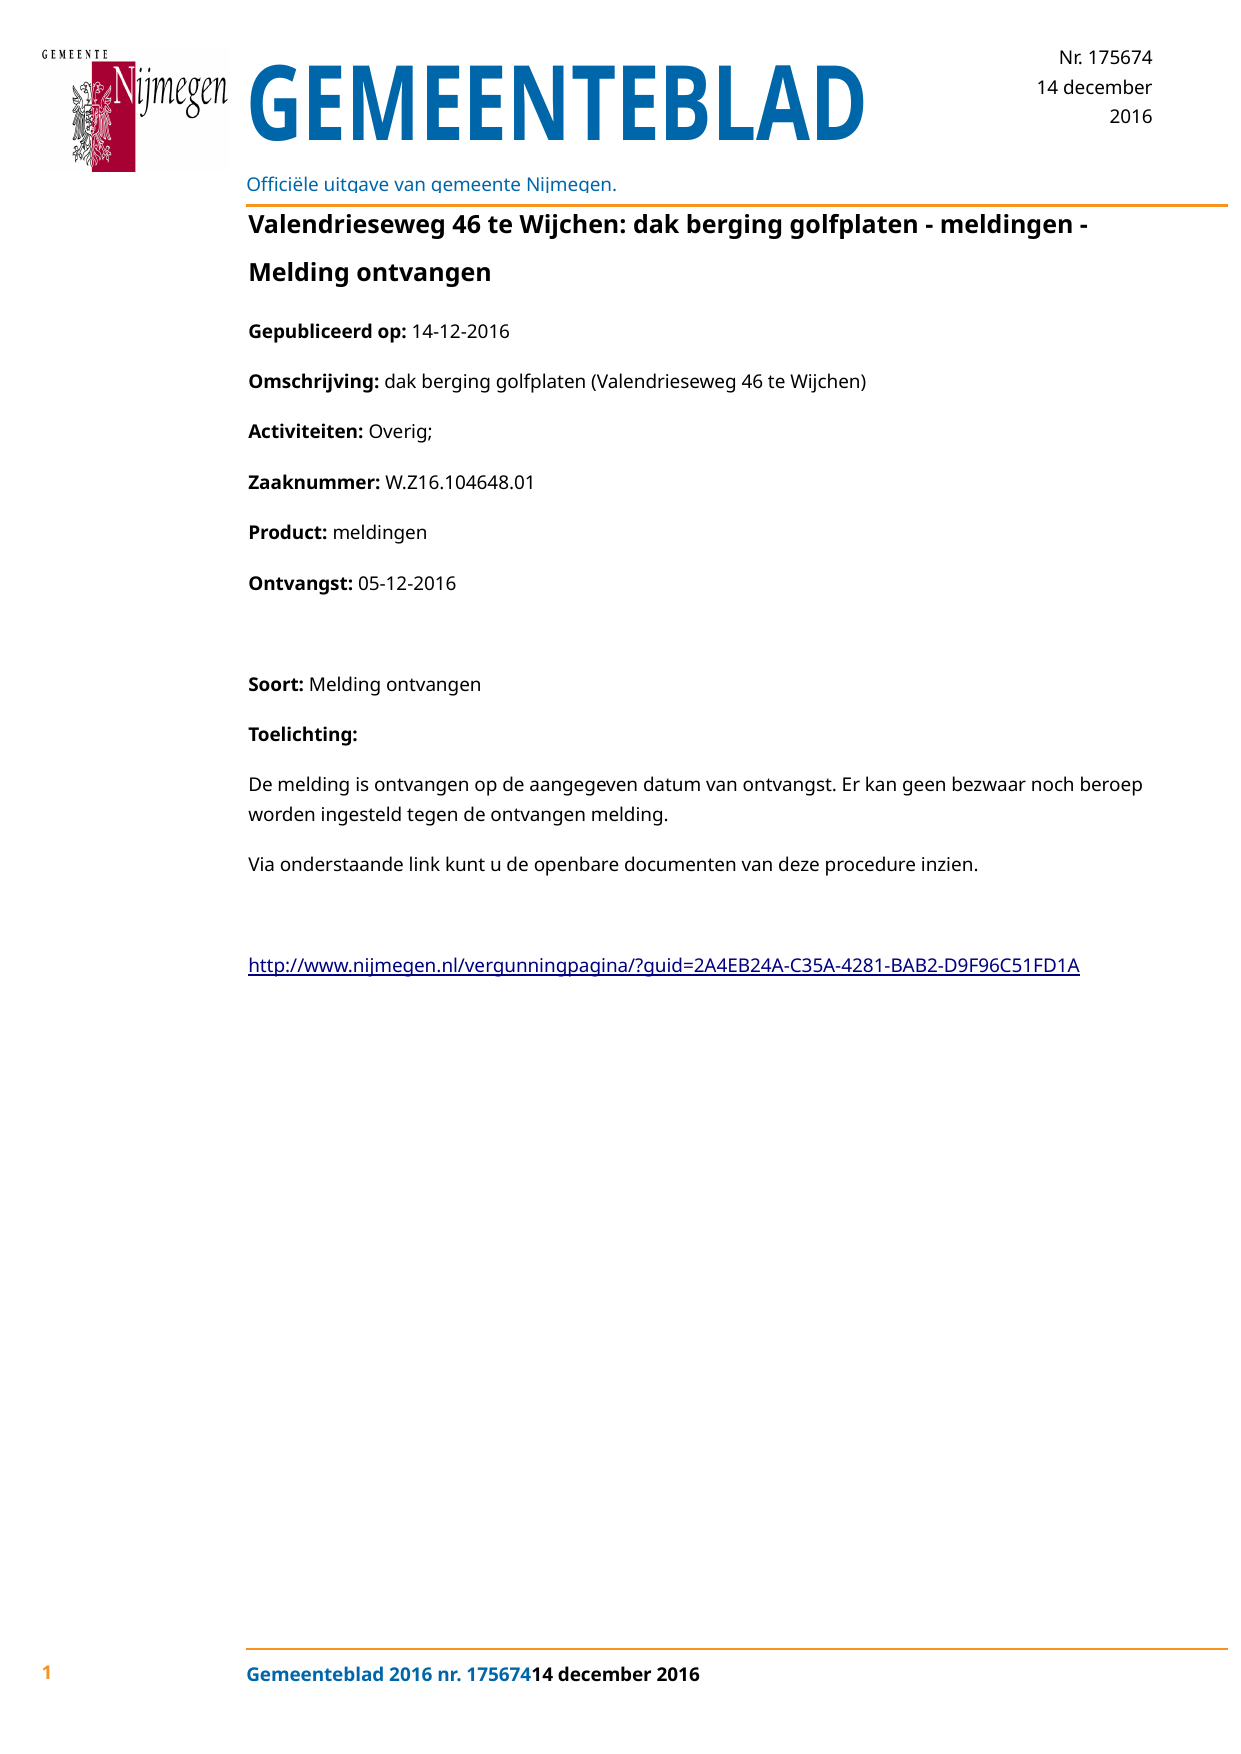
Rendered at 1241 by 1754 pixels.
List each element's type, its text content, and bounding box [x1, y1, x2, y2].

text Product: meldingen [248, 519, 1152, 545]
text De melding is ontvangen op de aangegeven datum van ontvangst. Er kan geen bezwaar noch beroep worden ingesteld tegen de ontvangen melding. [248, 772, 1152, 827]
text Valendrieseweg 46 te Wijchen: dak berging golfplaten - meldingen - Melding ontvangen [248, 207, 1152, 288]
text Ontvangst: 05-12-2016 [248, 570, 1152, 596]
text Via onderstaande link kunt u de openbare documenten van deze procedure inzien. [248, 852, 1152, 877]
text Omschrijving: dak berging golfplaten (Valendrieseweg 46 te Wijchen) [248, 368, 1152, 394]
text Gepubliceerd op: 14-12-2016 [248, 318, 1152, 344]
text Toelichting: [248, 721, 1152, 747]
picture [41, 47, 231, 172]
text Zaaknummer: W.Z16.104648.01 [248, 469, 1152, 495]
text Activiteiten: Overig; [248, 419, 1152, 444]
text http://www.nijmegen.nl/vergunningpagina/?guid=2A4EB24A-C35A-4281-BAB2-D9F96C51FD1A [248, 952, 1152, 978]
text Soort: Melding ontvangen [248, 671, 1152, 697]
